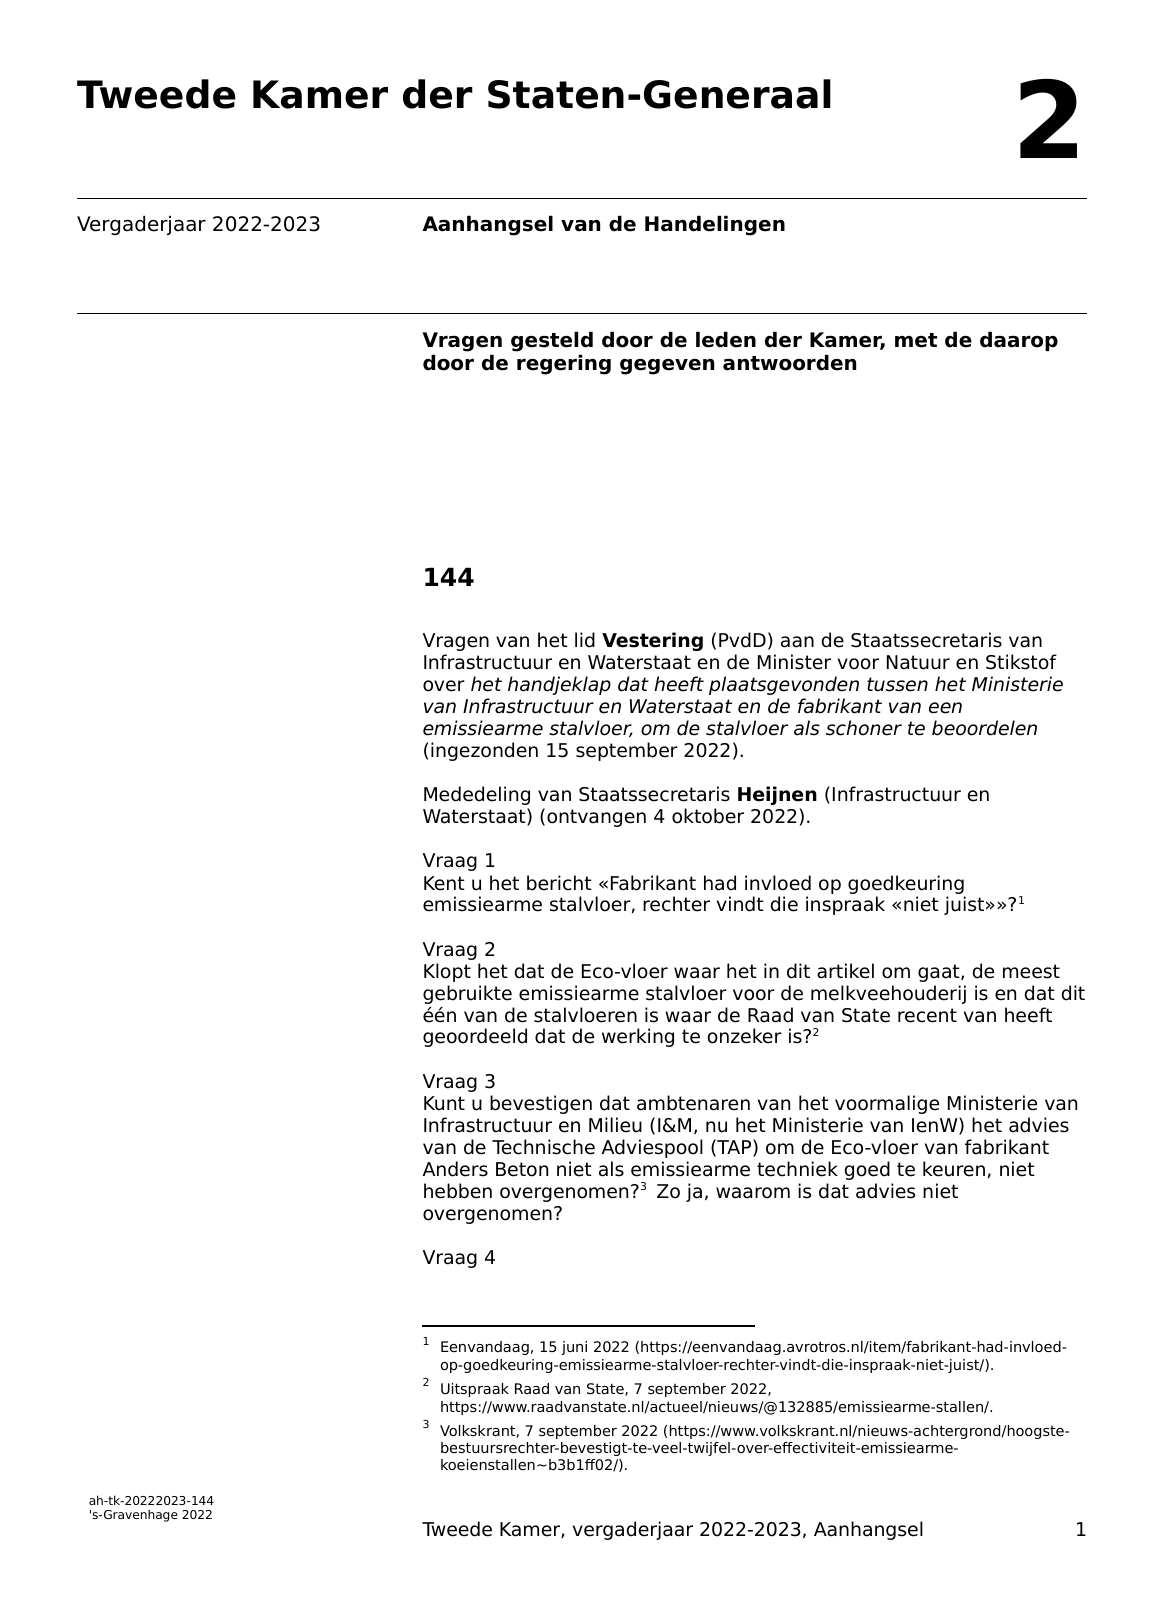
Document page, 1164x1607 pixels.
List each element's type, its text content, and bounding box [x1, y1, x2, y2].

text Vraag 1 [422, 850, 1087, 872]
text 144 [422, 563, 1087, 592]
text Vragen van het lid Vestering (PvdD) aan de Staatssecretaris van Infrastructuur en Waterstaat en de Minister voor Natuur en Stikstof over het handjeklap dat heeft plaatsgevonden tussen het Ministerie van Infrastructuur en Waterstaat en de fabrikant van een emissiearme stalvloer, om de stalvloer als schoner te beoordelen (ingezonden 15 september 2022). [422, 630, 1087, 762]
text Vraag 4 [422, 1247, 1087, 1269]
text Mededeling van Staatssecretaris Heijnen (Infrastructuur en Waterstaat) (ontvangen 4 oktober 2022). [422, 784, 1087, 828]
text Uitspraak Raad van State, 7 september 2022, https://www.raadvanstate.nl/actueel/nieuws/@132885/emissiearme-stallen/. [422, 1377, 1087, 1416]
text Eenvandaag, 15 juni 2022 (https://eenvandaag.avrotros.nl/item/fabrikant-had-invloed-op-goedkeuring-emissiearme-stalvloer-rechter-vindt-die-inspraak-niet-juist/). [422, 1335, 1087, 1374]
table_cell Vragen gesteld door de leden der Kamer, met de daarop door de regering gegeven antwoorden [422, 314, 1087, 375]
text Klopt het dat de Eco-vloer waar het in dit artikel om gaat, de meest gebruikte emissiearme stalvloer voor de melkveehouderij is en dat dit één van de stalvloeren is waar de Raad van State recent van heeft geoordeeld dat de werking te onzeker is? [422, 961, 1087, 1048]
table_cell Vergaderjaar 2022-2023 [77, 199, 422, 313]
text Vraag 3 [422, 1071, 1087, 1093]
table_cell [77, 314, 422, 375]
text Volkskrant, 7 september 2022 (https://www.volkskrant.nl/nieuws-achtergrond/hoogste-bestuursrechter-bevestigt-te-veel-twijfel-over-effectiviteit-emissiearme-koeienstallen~b3b1ff02/). [422, 1418, 1087, 1474]
text Kunt u bevestigen dat ambtenaren van het voormalige Ministerie van Infrastructuur en Milieu (I&M, nu het Ministerie van IenW) het advies van de Technische Adviespool (TAP) om de Eco-vloer van fabrikant Anders Beton niet als emissiearme techniek goed te keuren, niet hebben overgenomen? Zo ja, waarom is dat advies niet overgenomen? [422, 1093, 1087, 1224]
table_cell Aanhangsel van de Handelingen [422, 199, 1087, 313]
text ah-tk-20222023-144 [88, 1494, 323, 1508]
text 's-Gravenhage 2022 [88, 1508, 323, 1522]
text Kent u het bericht «Fabrikant had invloed op goedkeuring emissiearme stalvloer, rechter vindt die inspraak «niet juist»»? [422, 872, 1087, 916]
text Vraag 2 [422, 938, 1087, 961]
table_header Tweede Kamer der Staten-Generaal [77, 59, 886, 198]
table_header 2 [886, 59, 1087, 198]
